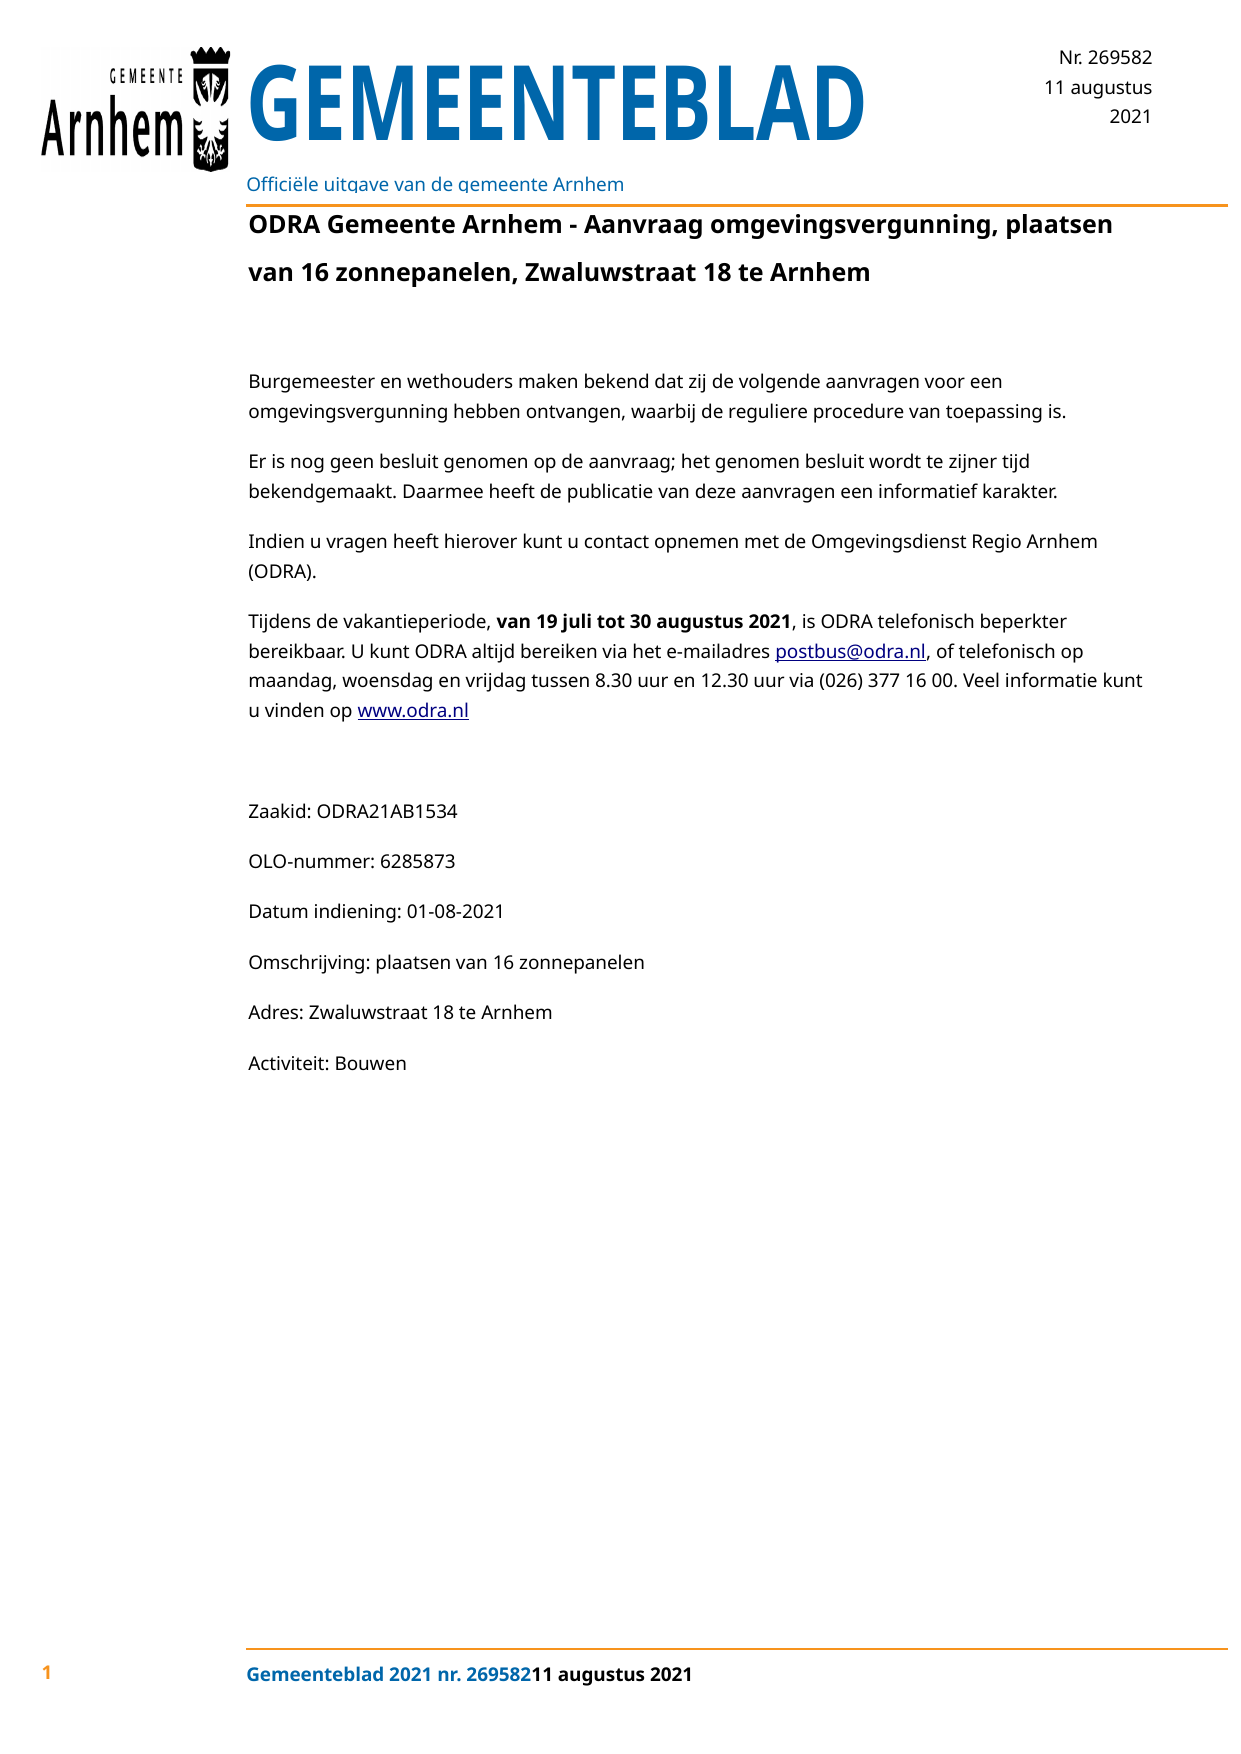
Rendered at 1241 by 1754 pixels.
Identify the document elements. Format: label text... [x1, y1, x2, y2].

text Datum indiening: 01-08-2021 [248, 899, 1152, 924]
text Zaakid: ODRA21AB1534 [248, 798, 1152, 824]
text ODRA Gemeente Arnhem - Aanvraag omgevingsvergunning, plaatsen van 16 zonnepanelen, Zwaluwstraat 18 te Arnhem [248, 207, 1152, 288]
text Burgemeester en wethouders maken bekend dat zij de volgende aanvragen voor een omgevingsvergunning hebben ontvangen, waarbij de reguliere procedure van toepassing is. [248, 368, 1152, 424]
text Tijdens de vakantieperiode, van 19 juli tot 30 augustus 2021, is ODRA telefonisch beperkter bereikbaar. U kunt ODRA altijd bereiken via het e-mailadres postbus@odra.nl, of telefonisch op maandag, woensdag en vrijdag tussen 8.30 uur en 12.30 uur via (026) 377 16 00. Veel informatie kunt u vinden op www.odra.nl [248, 608, 1152, 723]
text Omschrijving: plaatsen van 16 zonnepanelen [248, 949, 1152, 975]
text Er is nog geen besluit genomen op de aanvraag; het genomen besluit wordt te zijner tijd bekendgemaakt. Daarmee heeft de publicatie van deze aanvragen een informatief karakter. [248, 448, 1152, 504]
picture [41, 47, 231, 172]
text OLO-nummer: 6285873 [248, 848, 1152, 874]
text Adres: Zwaluwstraat 18 te Arnhem [248, 999, 1152, 1025]
text Indien u vragen heeft hierover kunt u contact opnemen met de Omgevingsdienst Regio Arnhem (ODRA). [248, 528, 1152, 584]
text Activiteit: Bouwen [248, 1050, 1152, 1076]
